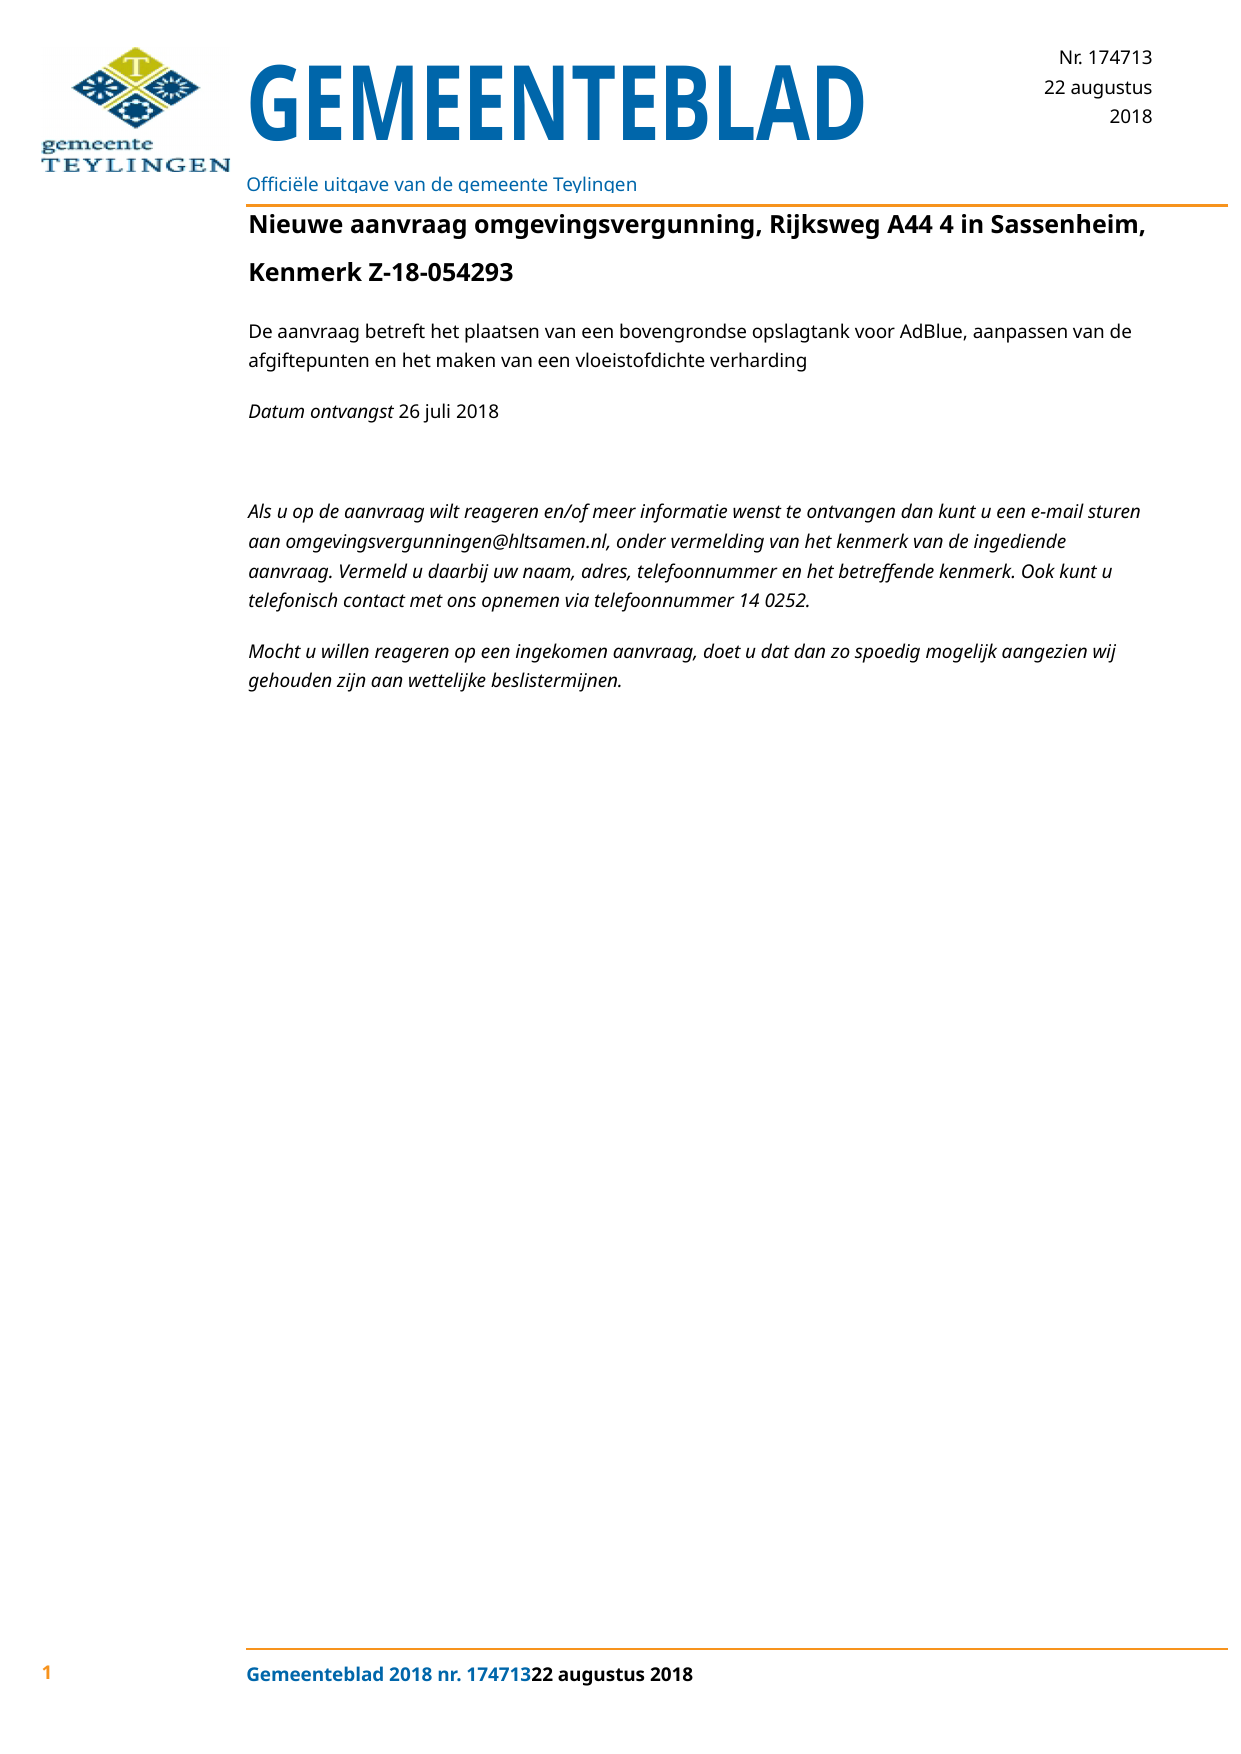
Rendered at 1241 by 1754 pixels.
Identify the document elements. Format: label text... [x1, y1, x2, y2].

text Nieuwe aanvraag omgevingsvergunning, Rijksweg A44 4 in Sassenheim, Kenmerk Z-18-054293 [248, 207, 1152, 288]
text Mocht u willen reageren op een ingekomen aanvraag, doet u dat dan zo spoedig mogelijk aangezien wij gehouden zijn aan wettelijke beslistermijnen. [248, 638, 1152, 693]
text De aanvraag betreft het plaatsen van een bovengrondse opslagtank voor AdBlue, aanpassen van de afgiftepunten en het maken van een vloeistofdichte verharding [248, 318, 1152, 373]
text Datum ontvangst 26 juli 2018 [248, 398, 1152, 424]
picture [41, 47, 231, 172]
text Als u op de aanvraag wilt reageren en/of meer informatie wenst te ontvangen dan kunt u een e-mail sturen aan omgevingsvergunningen@hltsamen.nl, onder vermelding van het kenmerk van de ingediende aanvraag. Vermeld u daarbij uw naam, adres, telefoonnummer en het betreffende kenmerk. Ook kunt u telefonisch contact met ons opnemen via telefoonnummer 14 0252. [248, 499, 1152, 613]
